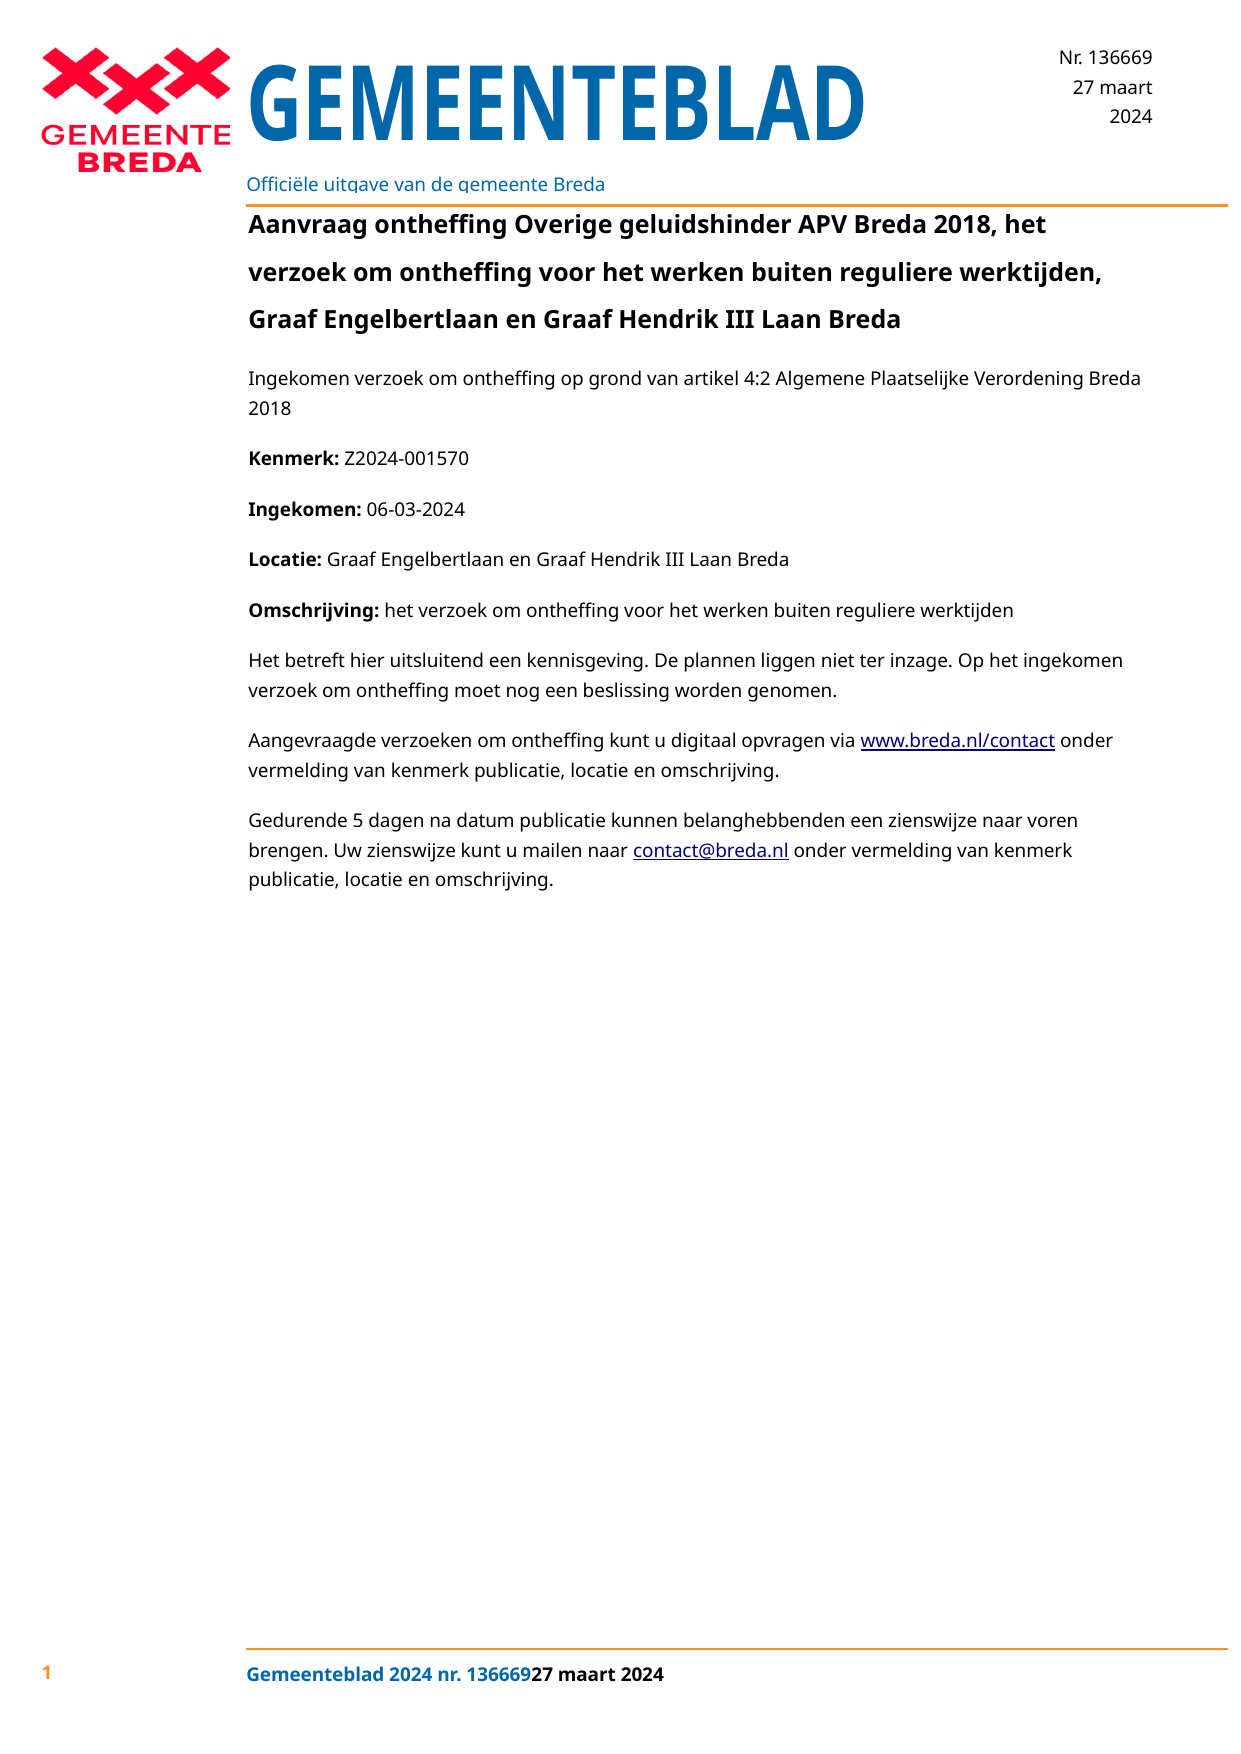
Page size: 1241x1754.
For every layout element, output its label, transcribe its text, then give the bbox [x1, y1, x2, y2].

picture [41, 47, 231, 172]
text Aangevraagde verzoeken om ontheffing kunt u digitaal opvragen via www.breda.nl/contact onder vermelding van kenmerk publicatie, locatie en omschrijving. [248, 727, 1152, 782]
text Aanvraag ontheffing Overige geluidshinder APV Breda 2018, het verzoek om ontheffing voor het werken buiten reguliere werktijden, Graaf Engelbertlaan en Graaf Hendrik III Laan Breda [248, 207, 1152, 336]
text Omschrijving: het verzoek om ontheffing voor het werken buiten reguliere werktijden [248, 597, 1152, 622]
text Kenmerk: Z2024-001570 [248, 446, 1152, 471]
text Gedurende 5 dagen na datum publicatie kunnen belanghebbenden een zienswijze naar voren brengen. Uw zienswijze kunt u mailen naar contact@breda.nl onder vermelding van kenmerk publicatie, locatie en omschrijving. [248, 807, 1152, 892]
text Ingekomen: 06-03-2024 [248, 496, 1152, 522]
text Ingekomen verzoek om ontheffing op grond van artikel 4:2 Algemene Plaatselijke Verordening Breda 2018 [248, 366, 1152, 421]
text Het betreft hier uitsluitend een kennisgeving. De plannen liggen niet ter inzage. Op het ingekomen verzoek om ontheffing moet nog een beslissing worden genomen. [248, 647, 1152, 702]
text Locatie: Graaf Engelbertlaan en Graaf Hendrik III Laan Breda [248, 546, 1152, 572]
